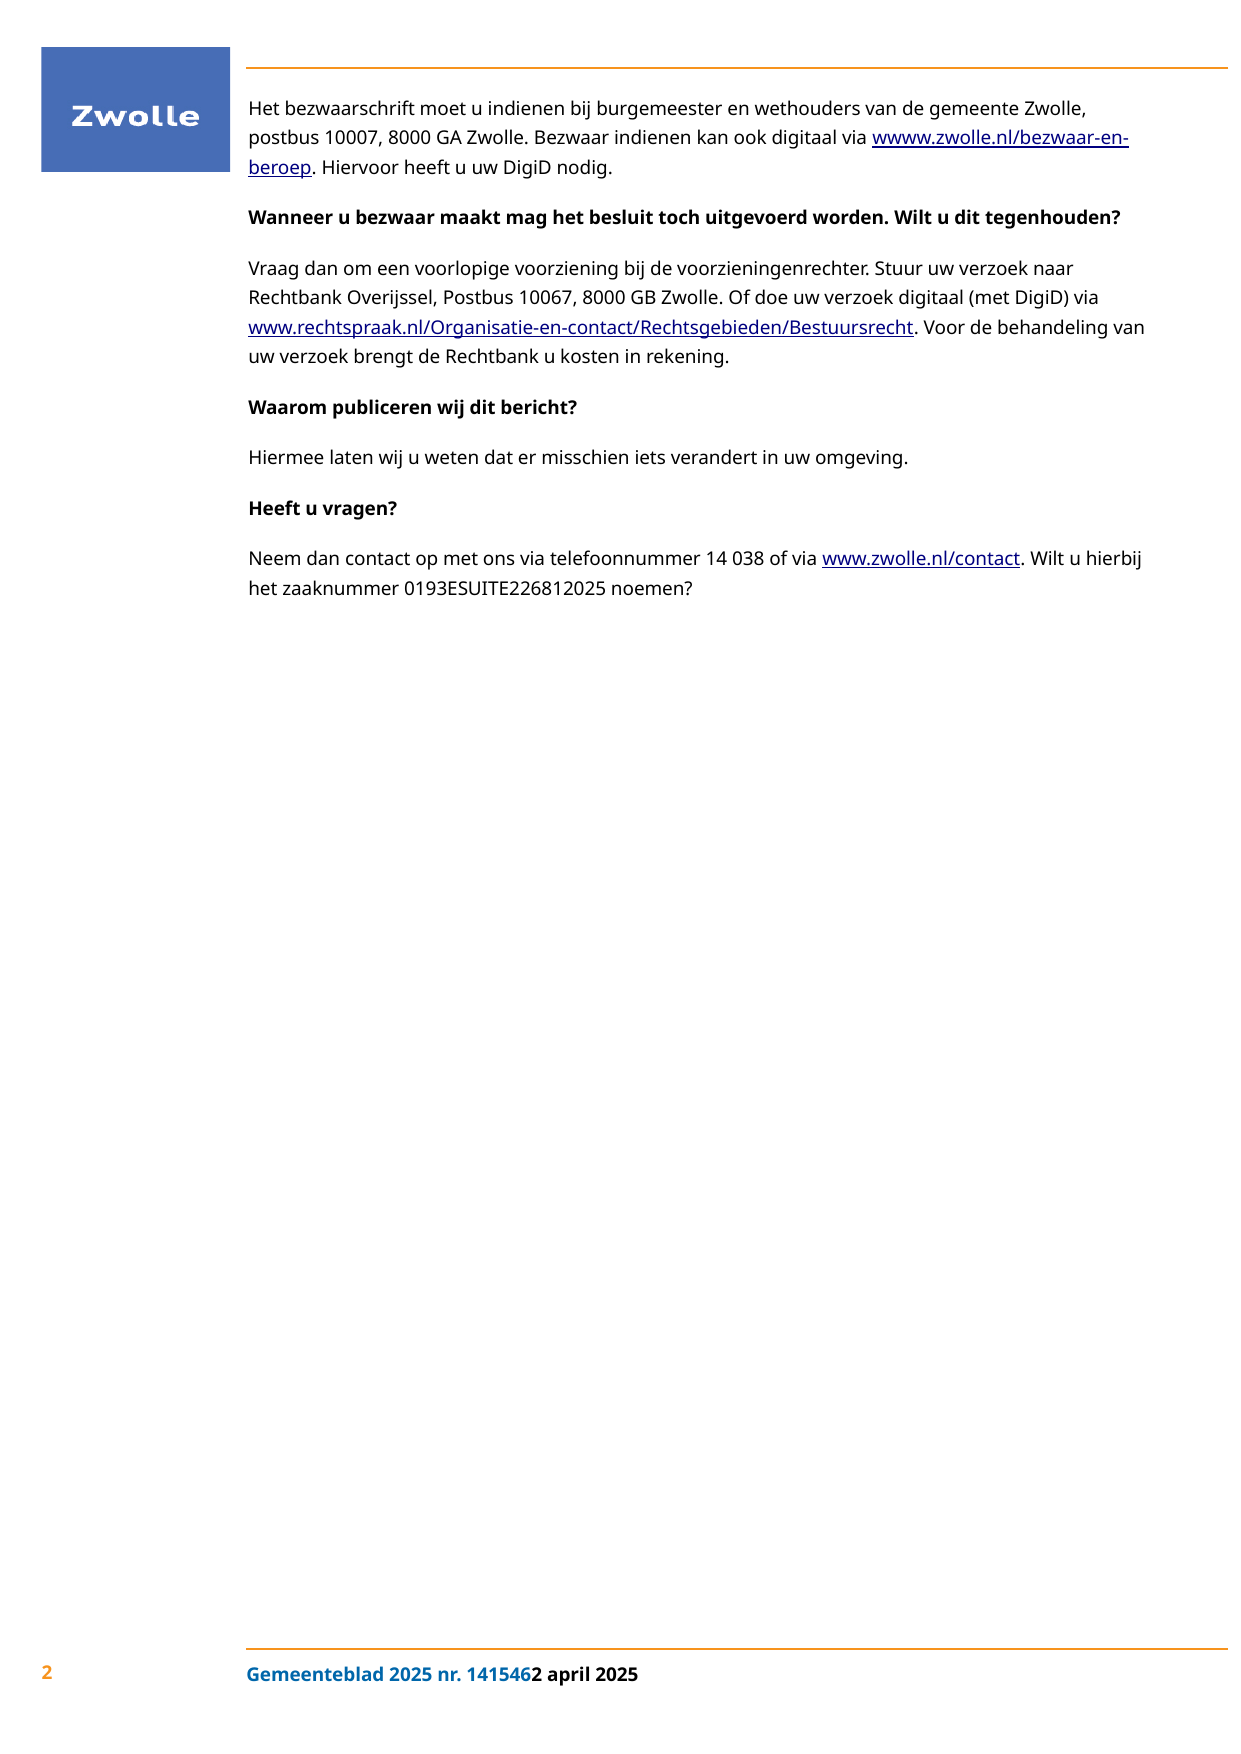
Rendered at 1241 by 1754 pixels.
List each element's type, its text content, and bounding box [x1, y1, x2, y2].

text Wanneer u bezwaar maakt mag het besluit toch uitgevoerd worden. Wilt u dit tegenhouden? [248, 204, 1152, 230]
text Waarom publiceren wij dit bericht? [248, 394, 1152, 420]
text Het bezwaarschrift moet u indienen bij burgemeester en wethouders van de gemeente Zwolle, postbus 10007, 8000 GA Zwolle. Bezwaar indienen kan ook digitaal via wwww.zwolle.nl/bezwaar-en-beroep. Hiervoor heeft u uw DigiD nodig. [248, 95, 1152, 180]
text Neem dan contact op met ons via telefoonnummer 14 038 of via www.zwolle.nl/contact. Wilt u hierbij het zaaknummer 0193ESUITE226812025 noemen? [248, 545, 1152, 601]
text Hiermee laten wij u weten dat er misschien iets verandert in uw omgeving. [248, 444, 1152, 470]
picture [41, 47, 231, 172]
text Heeft u vragen? [248, 495, 1152, 521]
text Vraag dan om een voorlopige voorziening bij de voorzieningenrechter. Stuur uw verzoek naar Rechtbank Overijssel, Postbus 10067, 8000 GB Zwolle. Of doe uw verzoek digitaal (met DigiD) via www.rechtspraak.nl/Organisatie-en-contact/Rechtsgebieden/Bestuursrecht. Voor de behandeling van uw verzoek brengt de Rechtbank u kosten in rekening. [248, 255, 1152, 369]
